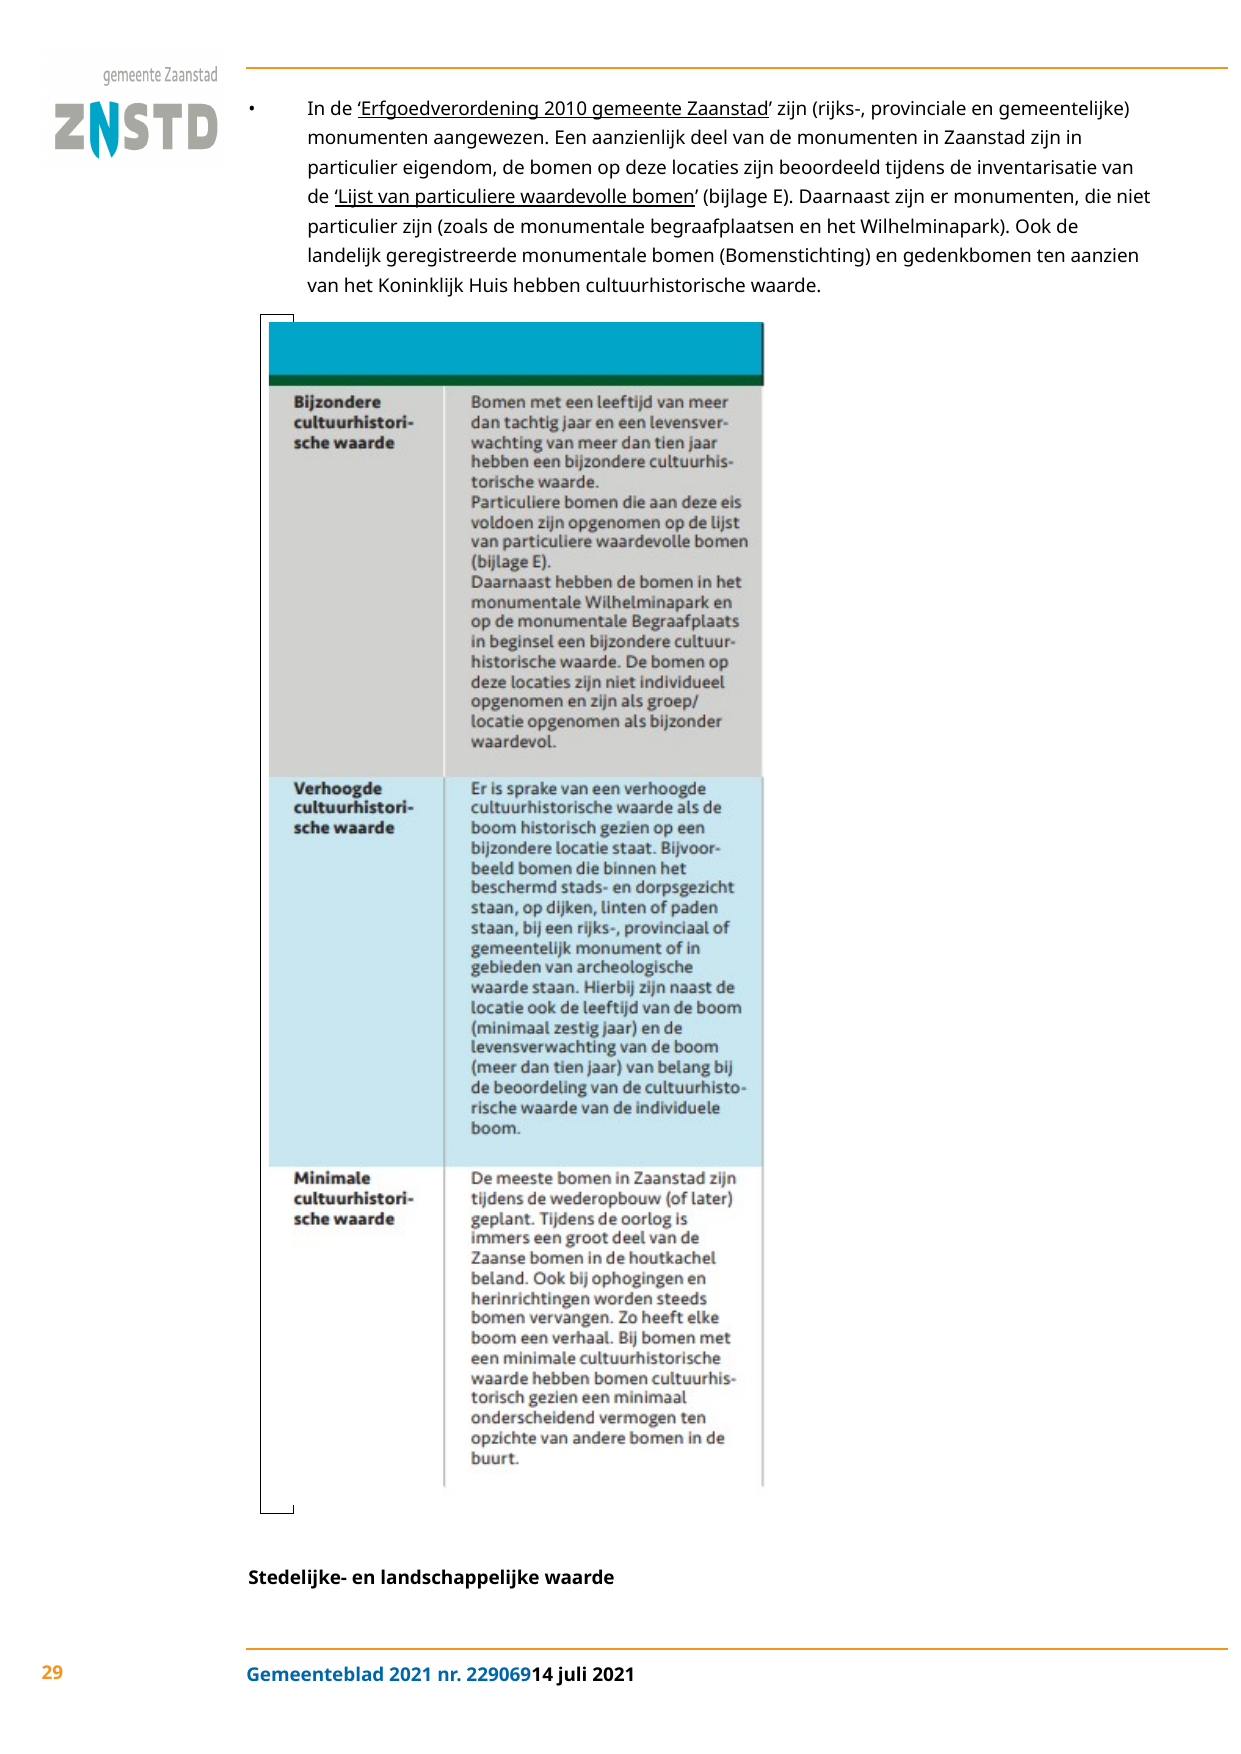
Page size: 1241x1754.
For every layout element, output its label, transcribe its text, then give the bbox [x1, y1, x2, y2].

list In de ‘Erfgoedverordening 2010 gemeente Zaanstad’ zijn (rijks-, provinciale en gemeentelijke) monumenten aangewezen. Een aanzienlijk deel van de monumenten in Zaanstad zijn in particulier eigendom, de bomen op deze locaties zijn beoordeeld tijdens de inventarisatie van de ‘Lijst van particuliere waardevolle bomen’ (bijlage E). Daarnaast zijn er monumenten, die niet particulier zijn (zoals de monumentale begraafplaatsen en het Wilhelminapark). Ook de landelijk geregistreerde monumentale bomen (Bomenstichting) en gedenkbomen ten aanzien van het Koninklijk Huis hebben cultuurhistorische waarde. [248, 95, 1152, 298]
text Stedelijke- en landschappelijke waarde [248, 1564, 1152, 1590]
picture [268, 322, 765, 1505]
picture [41, 47, 231, 172]
